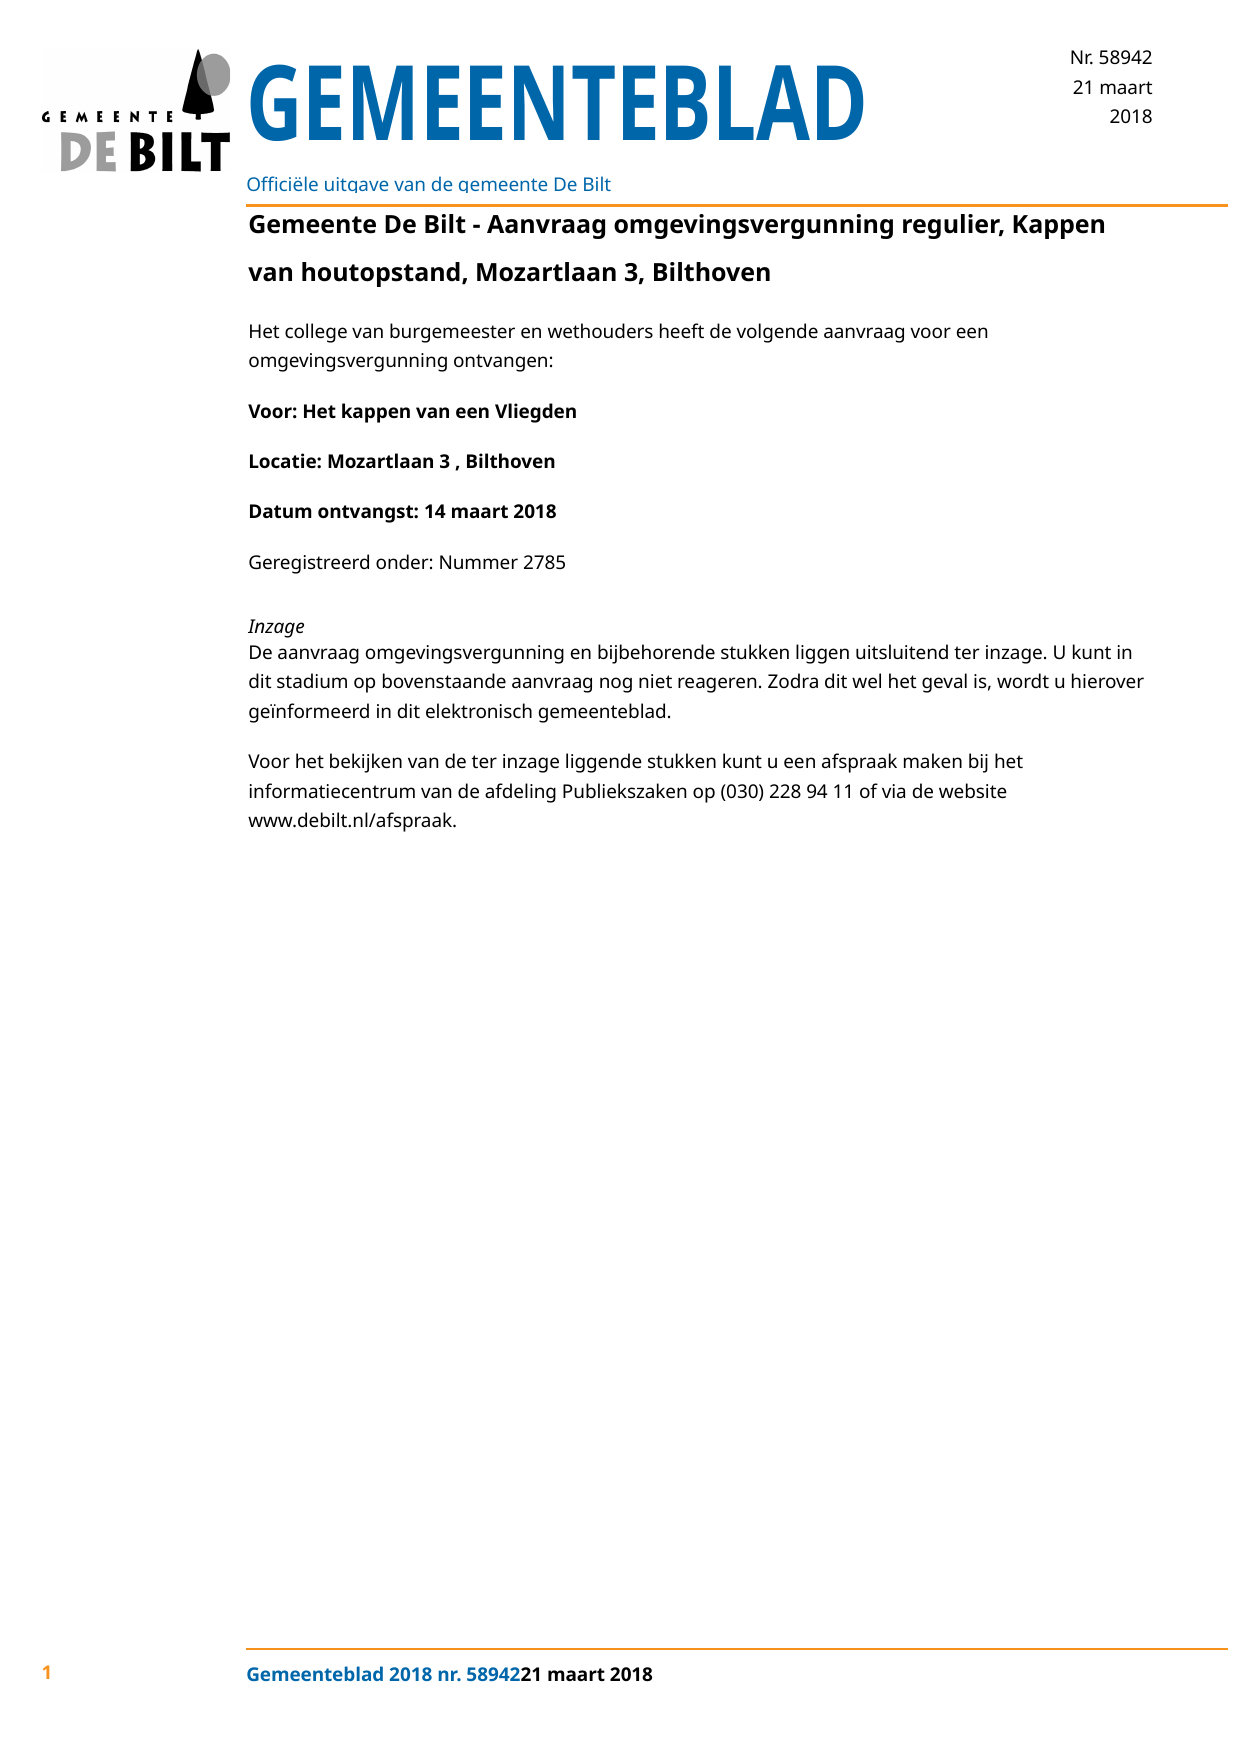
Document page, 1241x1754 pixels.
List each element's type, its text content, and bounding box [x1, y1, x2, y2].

text Het college van burgemeester en wethouders heeft de volgende aanvraag voor een omgevingsvergunning ontvangen: [248, 318, 1152, 373]
text Inzage [248, 613, 1152, 639]
text Locatie: Mozartlaan 3 , Bilthoven [248, 448, 1152, 474]
text Voor: Het kappen van een Vliegden [248, 398, 1152, 424]
text Gemeente De Bilt - Aanvraag omgevingsvergunning regulier, Kappen van houtopstand, Mozartlaan 3, Bilthoven [248, 207, 1152, 288]
text Datum ontvangst: 14 maart 2018 [248, 499, 1152, 524]
text Geregistreerd onder: Nummer 2785 [248, 549, 1152, 575]
picture [41, 47, 231, 172]
text De aanvraag omgevingsvergunning en bijbehorende stukken liggen uitsluitend ter inzage. U kunt in dit stadium op bovenstaande aanvraag nog niet reageren. Zodra dit wel het geval is, wordt u hierover geïnformeerd in dit elektronisch gemeenteblad. [248, 639, 1152, 724]
text Voor het bekijken van de ter inzage liggende stukken kunt u een afspraak maken bij het informatiecentrum van de afdeling Publiekszaken op (030) 228 94 11 of via de website www.debilt.nl/afspraak. [248, 748, 1152, 833]
